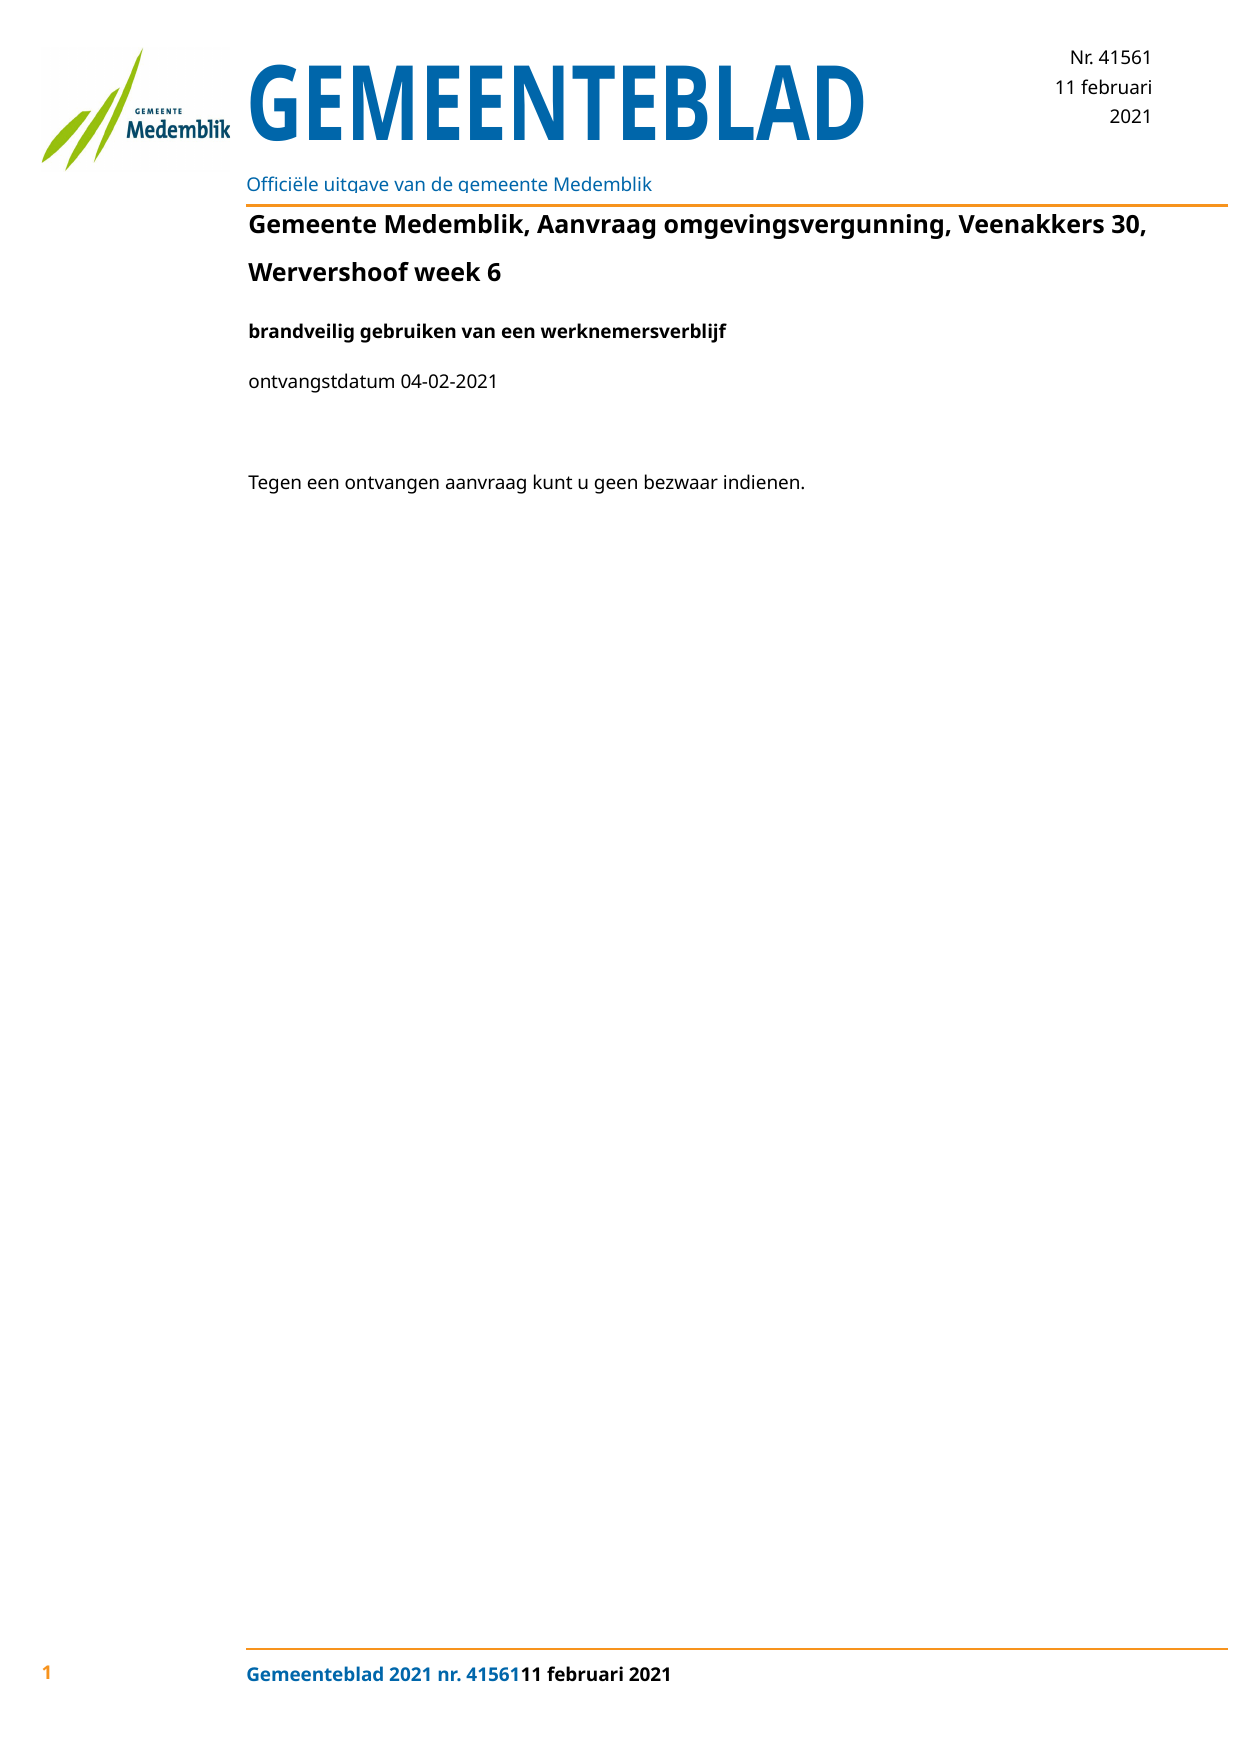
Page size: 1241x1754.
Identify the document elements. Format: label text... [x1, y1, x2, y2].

text brandveilig gebruiken van een werknemersverblijf [248, 318, 1152, 344]
text Gemeente Medemblik, Aanvraag omgevingsvergunning, Veenakkers 30, Wervershoof week 6 [248, 207, 1152, 288]
picture [41, 47, 231, 172]
text Tegen een ontvangen aanvraag kunt u geen bezwaar indienen. [248, 469, 1152, 495]
text ontvangstdatum 04-02-2021 [248, 368, 1152, 394]
